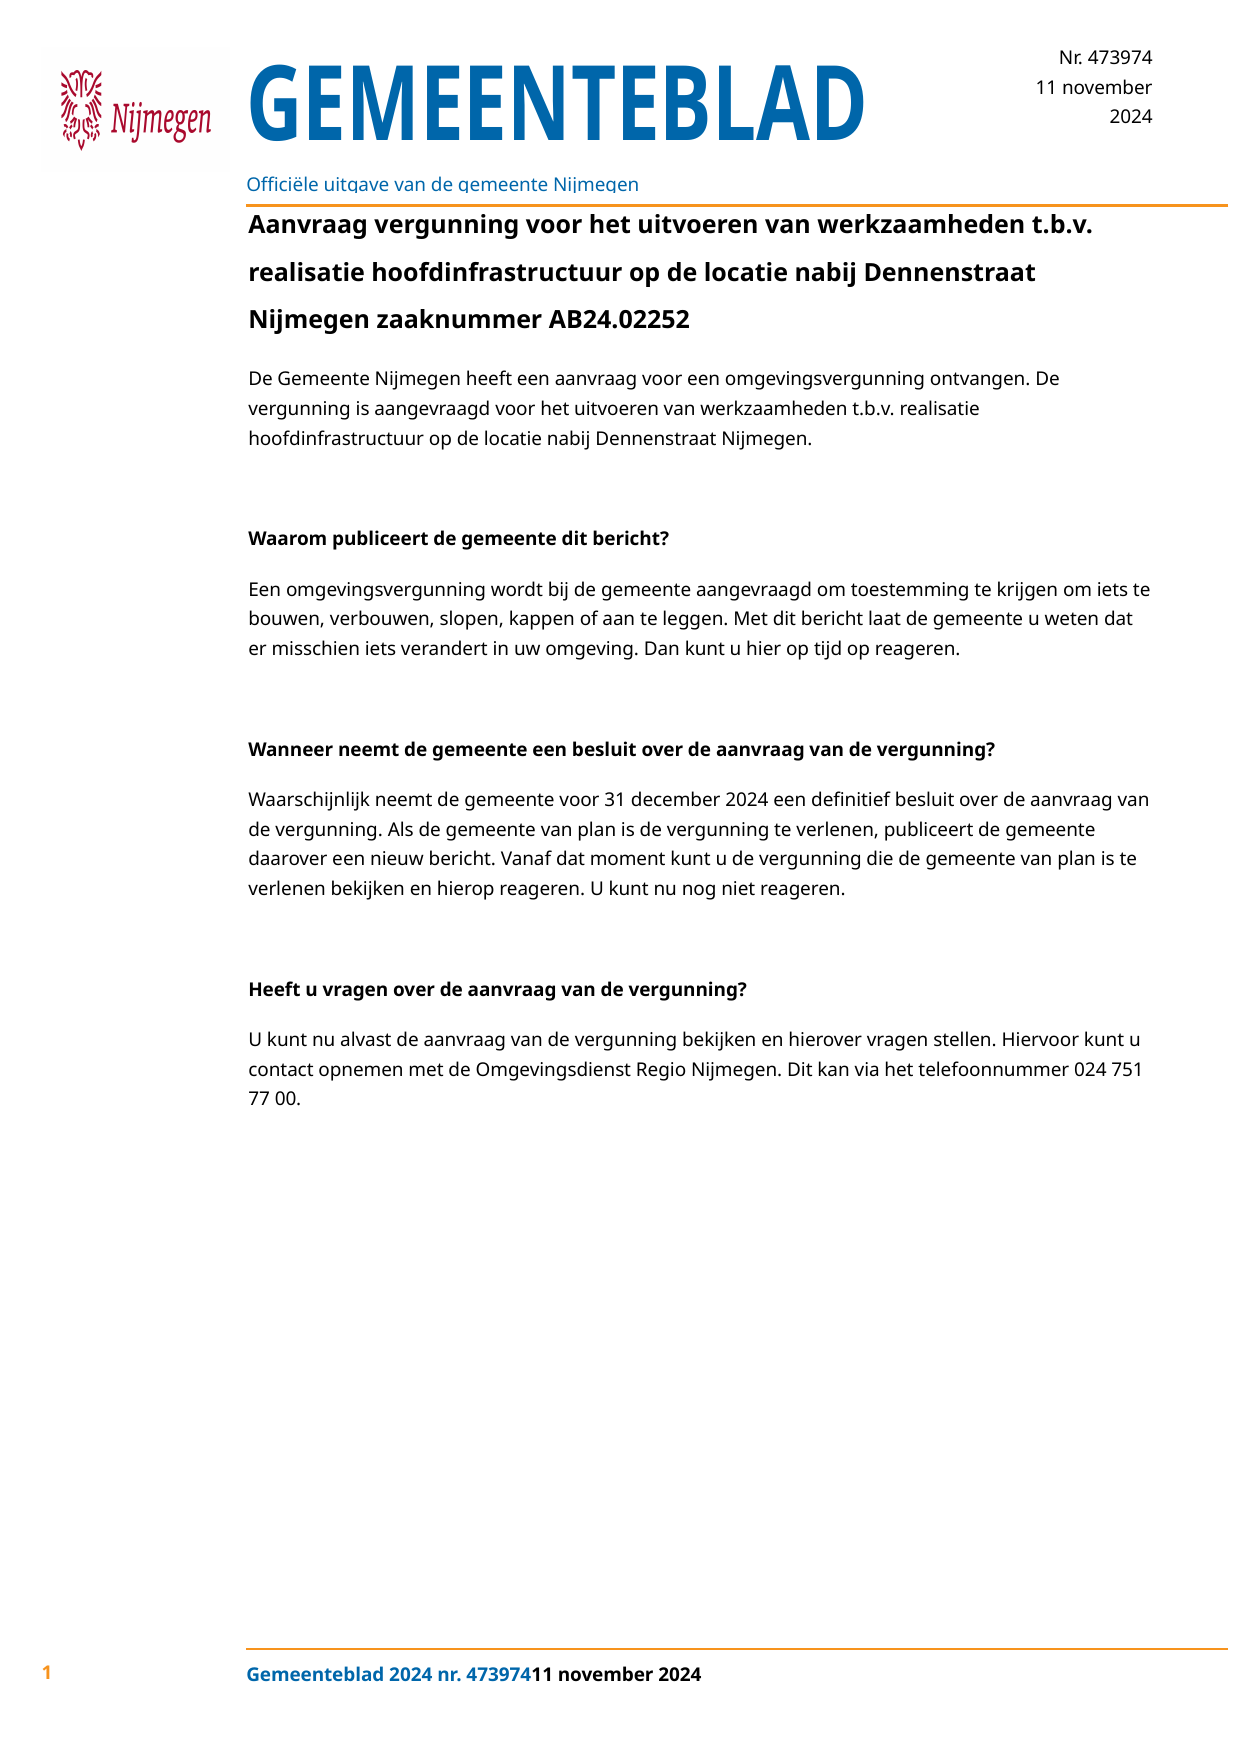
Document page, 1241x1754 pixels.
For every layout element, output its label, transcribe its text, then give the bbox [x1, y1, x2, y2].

text Waarom publiceert de gemeente dit bericht? [248, 526, 1152, 551]
text Aanvraag vergunning voor het uitvoeren van werkzaamheden t.b.v. realisatie hoofdinfrastructuur op de locatie nabij Dennenstraat Nijmegen zaaknummer AB24.02252 [248, 207, 1152, 336]
text De Gemeente Nijmegen heeft een aanvraag voor een omgevingsvergunning ontvangen. De vergunning is aangevraagd voor het uitvoeren van werkzaamheden t.b.v. realisatie hoofdinfrastructuur op de locatie nabij Dennenstraat Nijmegen. [248, 366, 1152, 450]
text Wanneer neemt de gemeente een besluit over de aanvraag van de vergunning? [248, 736, 1152, 762]
picture [41, 47, 231, 172]
text Heeft u vragen over de aanvraag van de vergunning? [248, 976, 1152, 1002]
text U kunt nu alvast de aanvraag van de vergunning bekijken en hierover vragen stellen. Hiervoor kunt u contact opnemen met de Omgevingsdienst Regio Nijmegen. Dit kan via het telefoonnummer 024 751 77 00. [248, 1026, 1152, 1111]
text Waarschijnlijk neemt de gemeente voor 31 december 2024 een definitief besluit over de aanvraag van de vergunning. Als de gemeente van plan is de vergunning te verlenen, publiceert de gemeente daarover een nieuw bericht. Vanaf dat moment kunt u de vergunning die de gemeente van plan is te verlenen bekijken en hierop reageren. U kunt nu nog niet reageren. [248, 786, 1152, 901]
text Een omgevingsvergunning wordt bij de gemeente aangevraagd om toestemming te krijgen om iets te bouwen, verbouwen, slopen, kappen of aan te leggen. Met dit bericht laat de gemeente u weten dat er misschien iets verandert in uw omgeving. Dan kunt u hier op tijd op reageren. [248, 576, 1152, 661]
